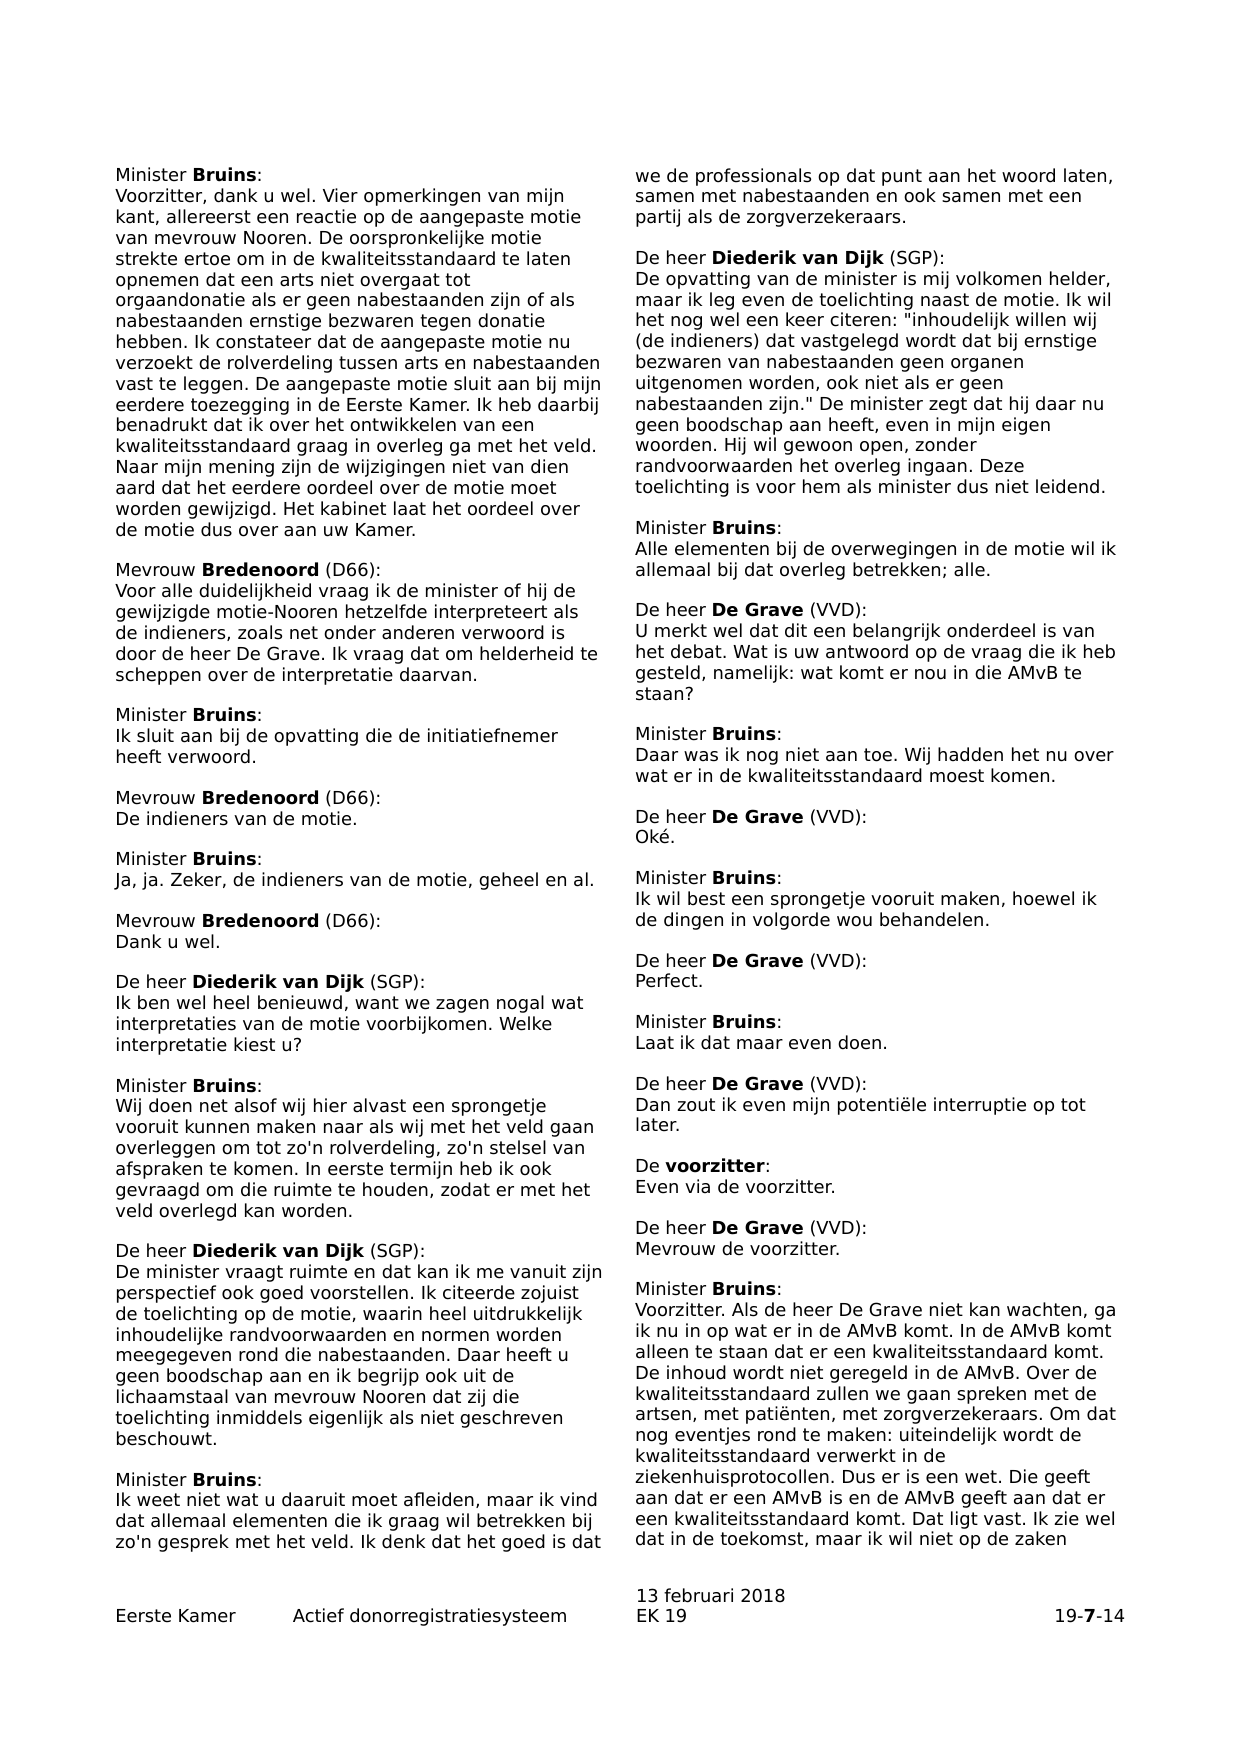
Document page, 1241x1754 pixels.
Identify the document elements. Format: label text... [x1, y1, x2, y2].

text Ik wil best een sprongetje vooruit maken, hoewel ik de dingen in volgorde wou behandelen. [635, 889, 1125, 931]
text Mevrouw de voorzitter. [635, 1238, 1125, 1259]
text De opvatting van de minister is mij volkomen helder, maar ik leg even de toelichting naast de motie. Ik wil het nog wel een keer citeren: "inhoudelijk willen wij (de indieners) dat vastgelegd wordt dat bij ernstige bezwaren van nabestaanden geen organen uitgenomen worden, ook niet als er geen nabestaanden zijn." De minister zegt dat hij daar nu geen boodschap aan heeft, even in mijn eigen woorden. Hij wil gewoon open, zonder randvoorwaarden het overleg ingaan. Deze toelichting is voor hem als minister dus niet leidend. [635, 268, 1125, 498]
text Minister Bruins: [635, 1012, 1125, 1033]
text De heer De Grave (VVD): [635, 1074, 1125, 1094]
text De heer Diederik van Dijk (SGP): [115, 1241, 605, 1262]
text De heer Diederik van Dijk (SGP): [115, 972, 605, 993]
text Minister Bruins: [115, 849, 605, 870]
text Alle elementen bij de overwegingen in de motie wil ik allemaal bij dat overleg betrekken; alle. [635, 538, 1125, 580]
text Minister Bruins: [115, 1469, 605, 1490]
text Minister Bruins: [635, 1279, 1125, 1300]
text we de professionals op dat punt aan het woord laten, samen met nabestaanden en ook samen met een partij als de zorgverzekeraars. [635, 165, 1125, 228]
text De heer De Grave (VVD): [635, 600, 1125, 621]
text Ik weet niet wat u daaruit moet afleiden, maar ik vind dat allemaal elementen die ik graag wil betrekken bij zo'n gesprek met het veld. Ik denk dat het goed is dat [115, 1490, 605, 1553]
text Oké. [635, 827, 1125, 848]
text Ik ben wel heel benieuwd, want we zagen nogal wat interpretaties van de motie voorbijkomen. Welke interpretatie kiest u? [115, 993, 605, 1055]
text Daar was ik nog niet aan toe. Wij hadden het nu over wat er in de kwaliteitsstandaard moest komen. [635, 745, 1125, 787]
text De heer De Grave (VVD): [635, 1218, 1125, 1238]
text De voorzitter: [635, 1156, 1125, 1177]
text Minister Bruins: [635, 868, 1125, 889]
text De heer De Grave (VVD): [635, 807, 1125, 827]
text Voorzitter, dank u wel. Vier opmerkingen van mijn kant, allereerst een reactie op de aangepaste motie van mevrouw Nooren. De oorspronkelijke motie strekte ertoe om in de kwaliteitsstandaard te laten opnemen dat een arts niet overgaat tot orgaandonatie als er geen nabestaanden zijn of als nabestaanden ernstige bezwaren tegen donatie hebben. Ik constateer dat de aangepaste motie nu verzoekt de rolverdeling tussen arts en nabestaanden vast te leggen. De aangepaste motie sluit aan bij mijn eerdere toezegging in de Eerste Kamer. Ik heb daarbij benadrukt dat ik over het ontwikkelen van een kwaliteitsstandaard graag in overleg ga met het veld. Naar mijn mening zijn de wijzigingen niet van dien aard dat het eerdere oordeel over de motie moet worden gewijzigd. Het kabinet laat het oordeel over de motie dus over aan uw Kamer. [115, 186, 605, 540]
text De heer De Grave (VVD): [635, 951, 1125, 971]
text Mevrouw Bredenoord (D66): [115, 787, 605, 808]
text Perfect. [635, 971, 1125, 992]
text Minister Bruins: [115, 1075, 605, 1096]
text Voor alle duidelijkheid vraag ik de minister of hij de gewijzigde motie-Nooren hetzelfde interpreteert als de indieners, zoals net onder anderen verwoord is door de heer De Grave. Ik vraag dat om helderheid te scheppen over de interpretatie daarvan. [115, 581, 605, 685]
text Ik sluit aan bij de opvatting die de initiatiefnemer heeft verwoord. [115, 726, 605, 767]
text Ja, ja. Zeker, de indieners van de motie, geheel en al. [115, 870, 605, 891]
text Minister Bruins: [115, 705, 605, 726]
text De minister vraagt ruimte en dat kan ik me vanuit zijn perspectief ook goed voorstellen. Ik citeerde zojuist de toelichting op de motie, waarin heel uitdrukkelijk inhoudelijke randvoorwaarden en normen worden meegegeven rond die nabestaanden. Daar heeft u geen boodschap aan en ik begrijp ook uit de lichaamstaal van mevrouw Nooren dat zij die toelichting inmiddels eigenlijk als niet geschreven beschouwt. [115, 1262, 605, 1449]
text Even via de voorzitter. [635, 1177, 1125, 1198]
text Minister Bruins: [635, 518, 1125, 538]
text Minister Bruins: [635, 724, 1125, 745]
text De heer Diederik van Dijk (SGP): [635, 248, 1125, 268]
text Wij doen net alsof wij hier alvast een sprongetje vooruit kunnen maken naar als wij met het veld gaan overleggen om tot zo'n rolverdeling, zo'n stelsel van afspraken te komen. In eerste termijn heb ik ook gevraagd om die ruimte te houden, zodat er met het veld overlegd kan worden. [115, 1096, 605, 1221]
text Laat ik dat maar even doen. [635, 1033, 1125, 1054]
text De indieners van de motie. [115, 808, 605, 829]
text Dan zout ik even mijn potentiële interruptie op tot later. [635, 1094, 1125, 1136]
text Minister Bruins: [115, 165, 605, 186]
text U merkt wel dat dit een belangrijk onderdeel is van het debat. Wat is uw antwoord op de vraag die ik heb gesteld, namelijk: wat komt er nou in die AMvB te staan? [635, 621, 1125, 704]
text Voorzitter. Als de heer De Grave niet kan wachten, ga ik nu in op wat er in de AMvB komt. In de AMvB komt alleen te staan dat er een kwaliteitsstandaard komt. De inhoud wordt niet geregeld in de AMvB. Over de kwaliteitsstandaard zullen we gaan spreken met de artsen, met patiënten, met zorgverzekeraars. Om dat nog eventjes rond te maken: uiteindelijk wordt de kwaliteitsstandaard verwerkt in de ziekenhuisprotocollen. Dus er is een wet. Die geeft aan dat er een AMvB is en de AMvB geeft aan dat er een kwaliteitsstandaard komt. Dat ligt vast. Ik zie wel dat in de toekomst, maar ik wil niet op de zaken [635, 1300, 1125, 1550]
text Mevrouw Bredenoord (D66): [115, 560, 605, 581]
text Mevrouw Bredenoord (D66): [115, 911, 605, 931]
text Dank u wel. [115, 931, 605, 952]
